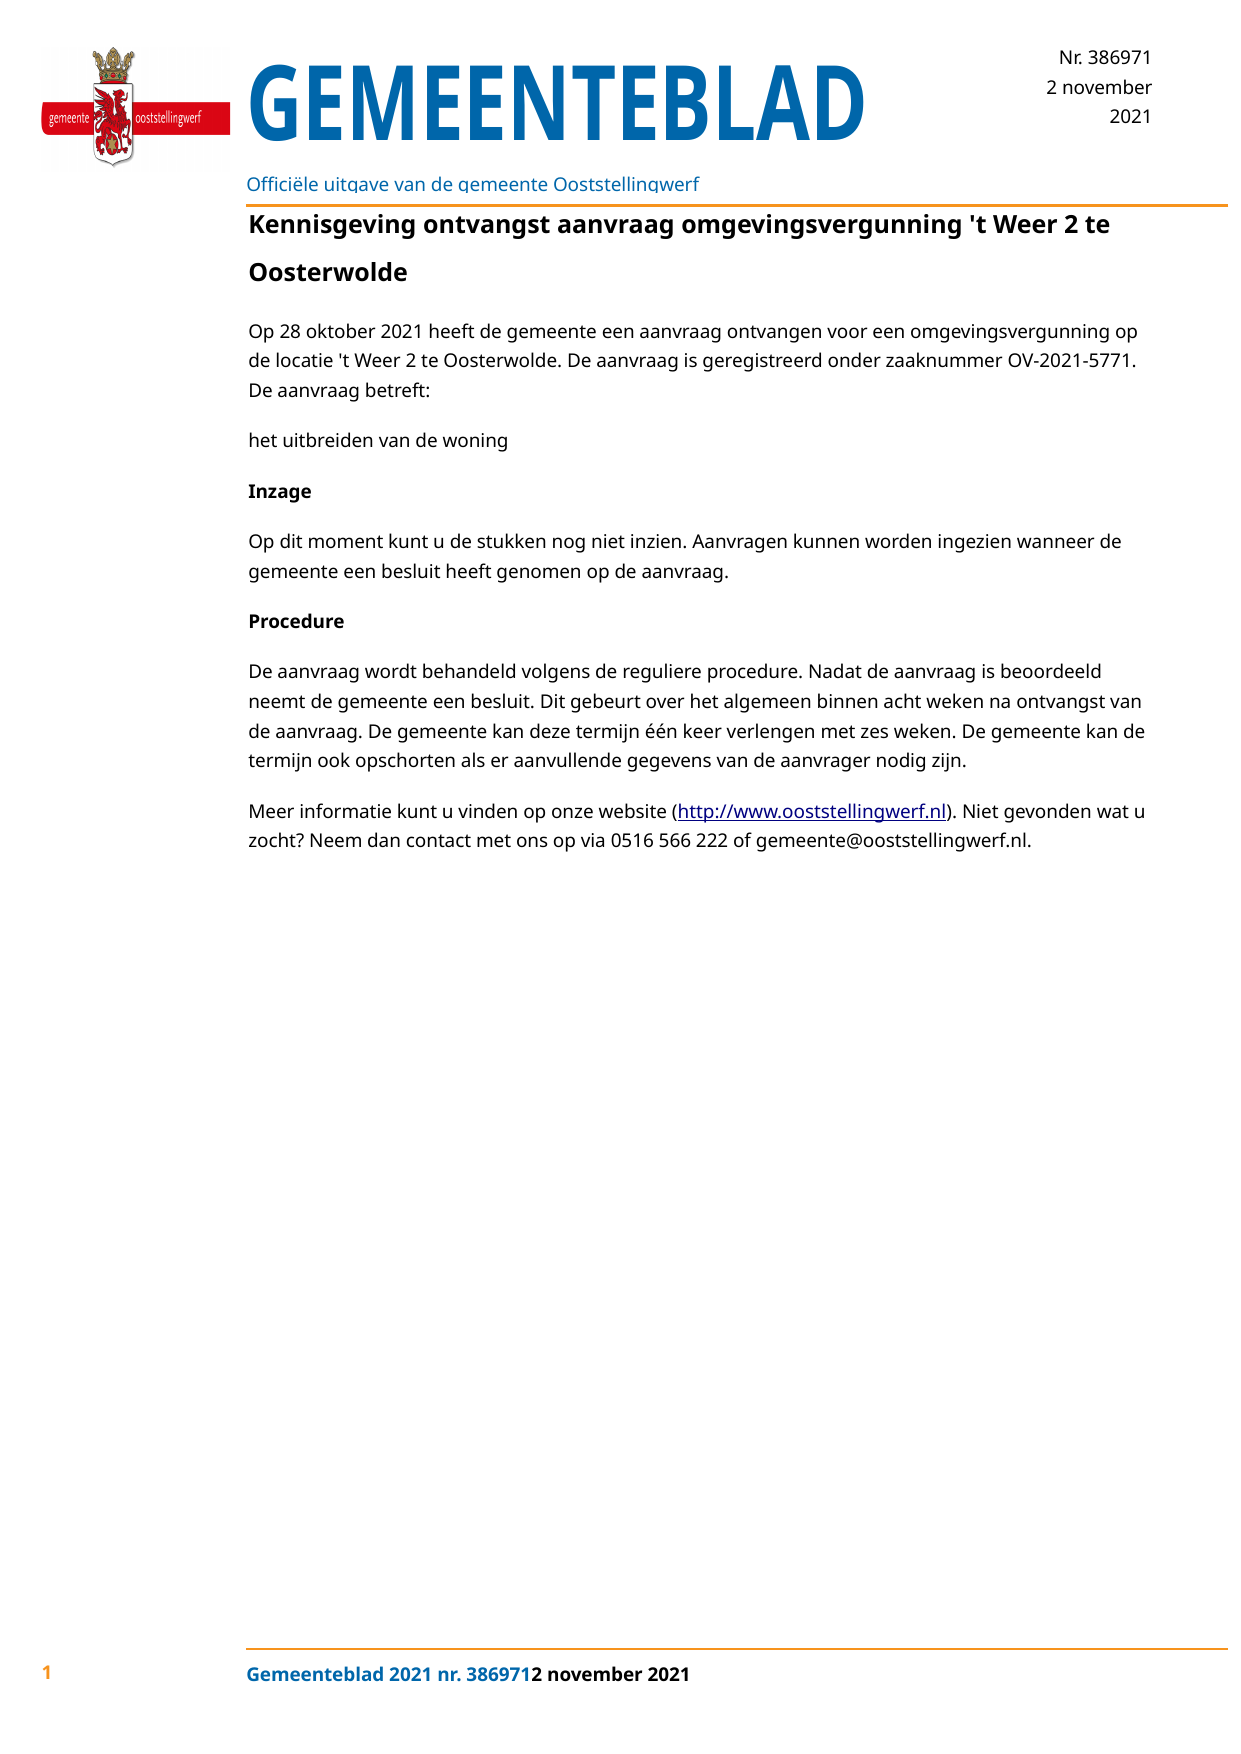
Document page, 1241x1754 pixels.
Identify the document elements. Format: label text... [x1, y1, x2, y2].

text De aanvraag wordt behandeld volgens de reguliere procedure. Nadat de aanvraag is beoordeeld neemt de gemeente een besluit. Dit gebeurt over het algemeen binnen acht weken na ontvangst van de aanvraag. De gemeente kan deze termijn één keer verlengen met zes weken. De gemeente kan de termijn ook opschorten als er aanvullende gegevens van de aanvrager nodig zijn. [248, 659, 1152, 773]
text Procedure [248, 608, 1152, 634]
text het uitbreiden van de woning [248, 427, 1152, 453]
text Op 28 oktober 2021 heeft de gemeente een aanvraag ontvangen voor een omgevingsvergunning op de locatie 't Weer 2 te Oosterwolde. De aanvraag is geregistreerd onder zaaknummer OV-2021-5771. De aanvraag betreft: [248, 318, 1152, 403]
text Meer informatie kunt u vinden op onze website (http://www.ooststellingwerf.nl). Niet gevonden wat u zocht? Neem dan contact met ons op via 0516 566 222 of gemeente@ooststellingwerf.nl. [248, 798, 1152, 853]
picture [41, 47, 231, 172]
text Inzage [248, 478, 1152, 504]
text Kennisgeving ontvangst aanvraag omgevingsvergunning 't Weer 2 te Oosterwolde [248, 207, 1152, 288]
text Op dit moment kunt u de stukken nog niet inzien. Aanvragen kunnen worden ingezien wanneer de gemeente een besluit heeft genomen op de aanvraag. [248, 528, 1152, 584]
